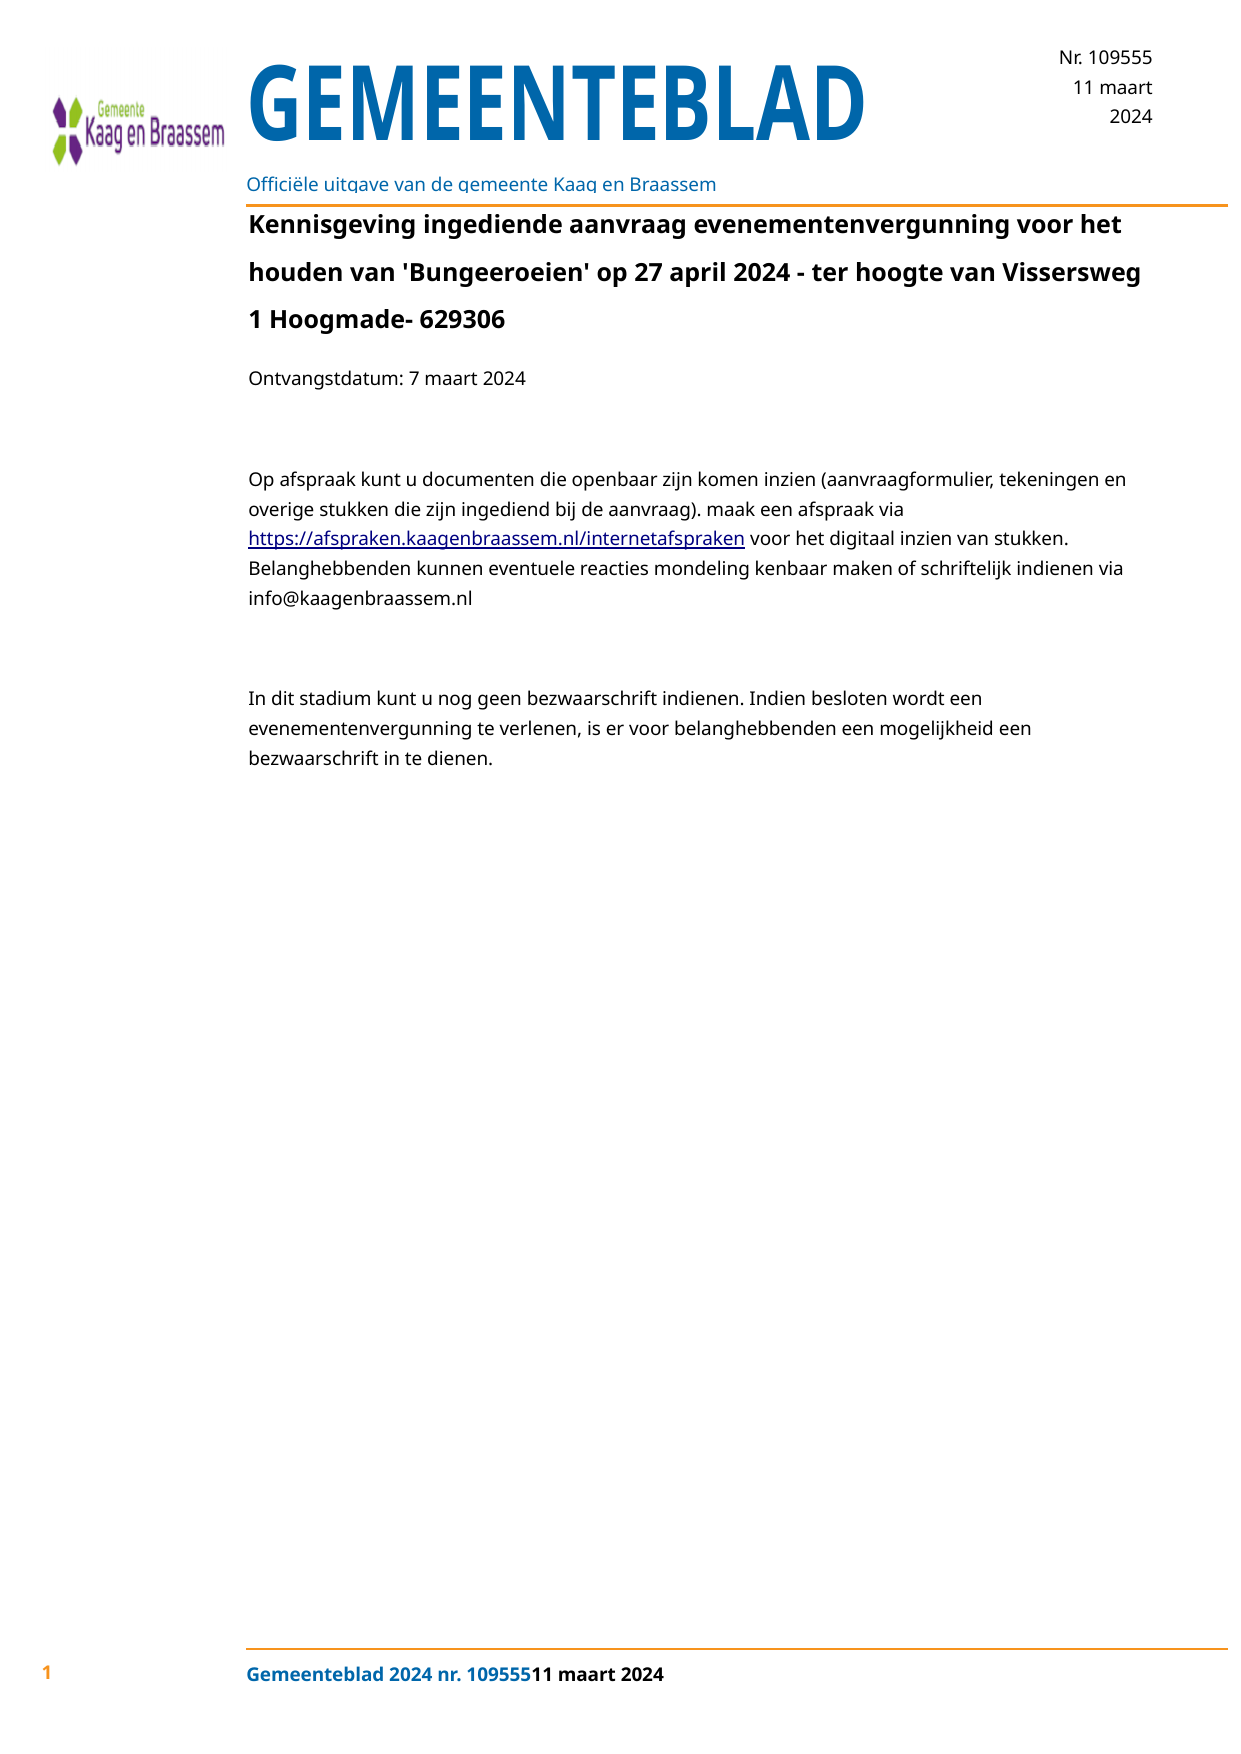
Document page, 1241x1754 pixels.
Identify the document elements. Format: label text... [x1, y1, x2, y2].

text In dit stadium kunt u nog geen bezwaarschrift indienen. Indien besloten wordt een evenementenvergunning te verlenen, is er voor belanghebbenden een mogelijkheid een bezwaarschrift in te dienen. [248, 686, 1152, 770]
text Kennisgeving ingediende aanvraag evenementenvergunning voor het houden van 'Bungeeroeien' op 27 april 2024 - ter hoogte van Vissersweg 1 Hoogmade- 629306 [248, 207, 1152, 336]
picture [41, 47, 231, 172]
text Op afspraak kunt u documenten die openbaar zijn komen inzien (aanvraagformulier, tekeningen en overige stukken die zijn ingediend bij de aanvraag). maak een afspraak via https://afspraken.kaagenbraassem.nl/internetafspraken voor het digitaal inzien van stukken. Belanghebbenden kunnen eventuele reacties mondeling kenbaar maken of schriftelijk indienen via info@kaagenbraassem.nl [248, 466, 1152, 610]
text Ontvangstdatum: 7 maart 2024 [248, 366, 1152, 391]
